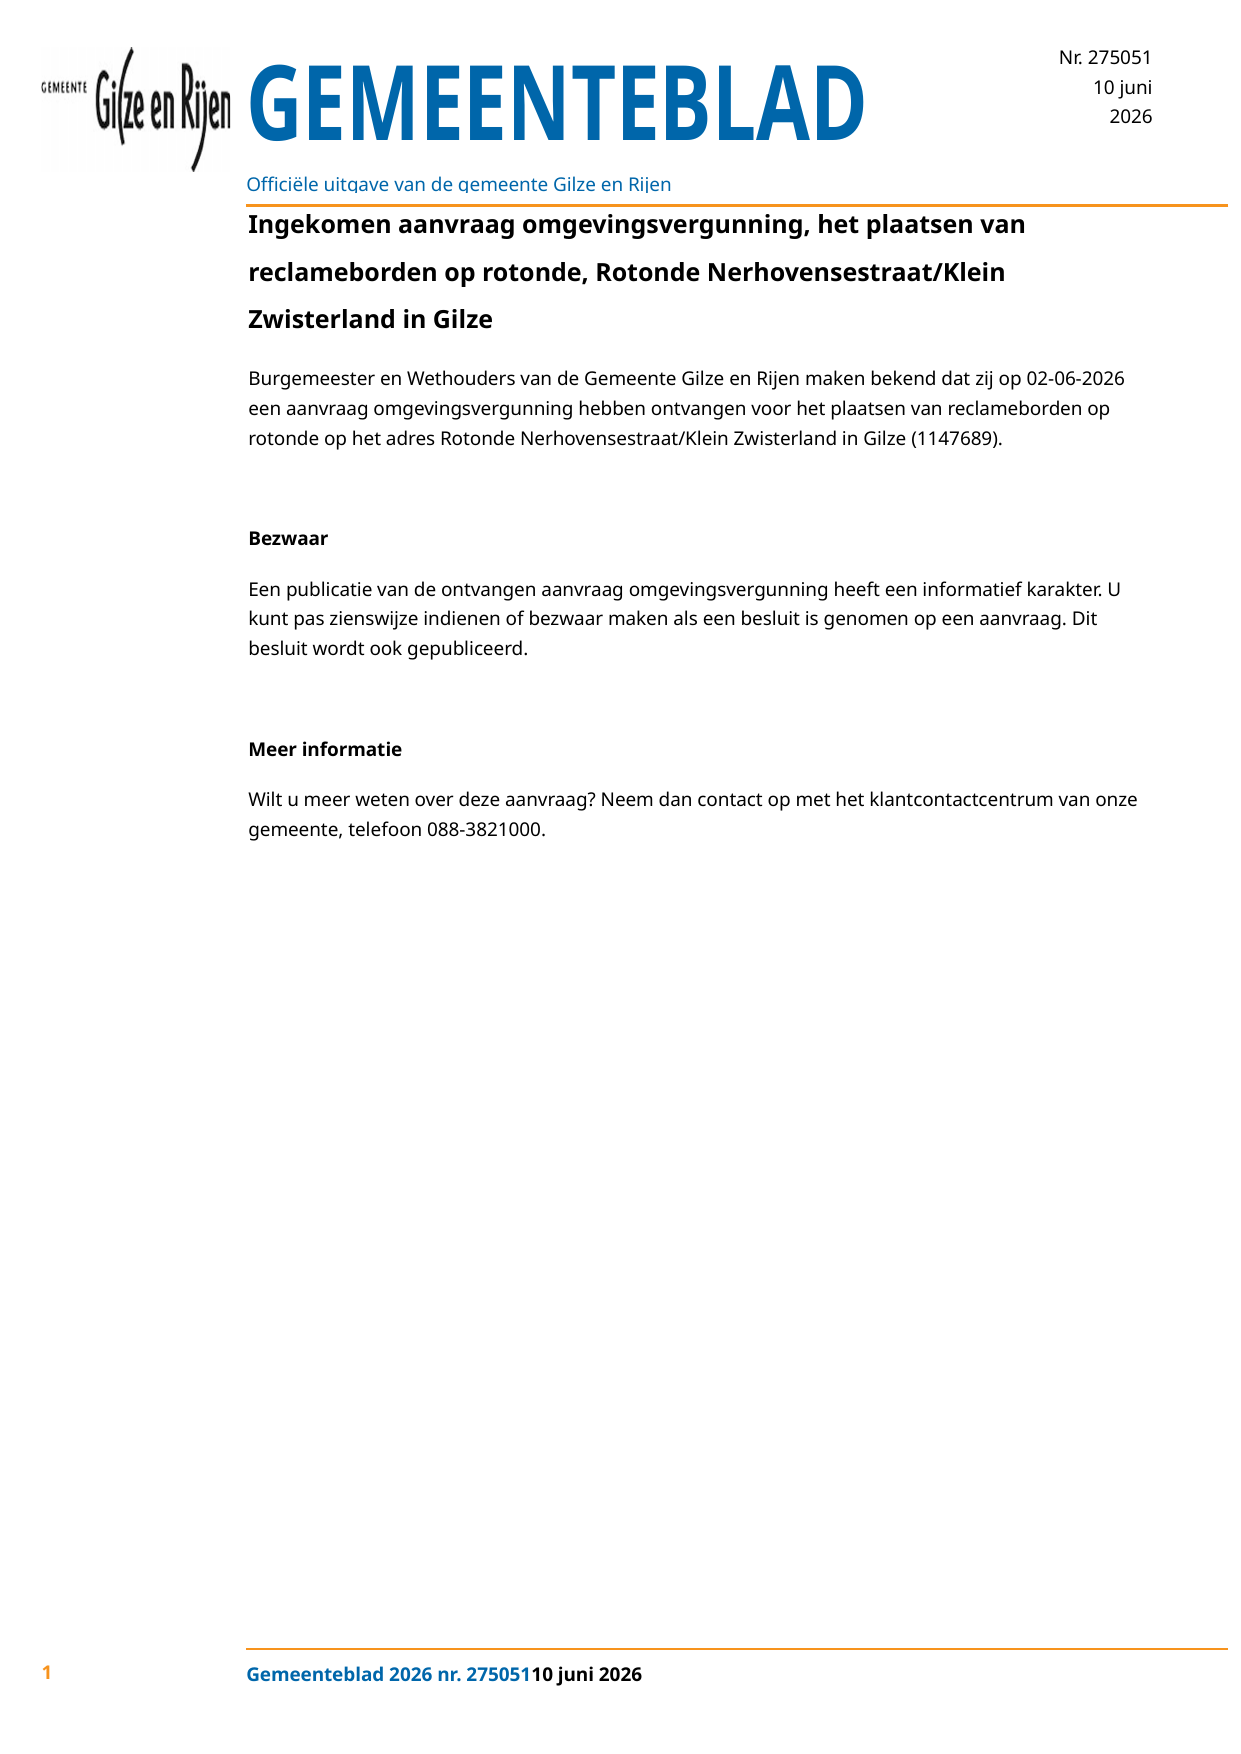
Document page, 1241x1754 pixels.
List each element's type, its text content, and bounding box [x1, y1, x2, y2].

text Ingekomen aanvraag omgevingsvergunning, het plaatsen van reclameborden op rotonde, Rotonde Nerhovensestraat/Klein Zwisterland in Gilze [248, 207, 1152, 336]
picture [41, 47, 231, 172]
text Meer informatie [248, 736, 1152, 762]
text Een publicatie van de ontvangen aanvraag omgevingsvergunning heeft een informatief karakter. U kunt pas zienswijze indienen of bezwaar maken als een besluit is genomen op een aanvraag. Dit besluit wordt ook gepubliceerd. [248, 576, 1152, 661]
text Bezwaar [248, 526, 1152, 551]
text Wilt u meer weten over deze aanvraag? Neem dan contact op met het klantcontactcentrum van onze gemeente, telefoon 088-3821000. [248, 786, 1152, 842]
text Burgemeester en Wethouders van de Gemeente Gilze en Rijen maken bekend dat zij op 02-06-2026 een aanvraag omgevingsvergunning hebben ontvangen voor het plaatsen van reclameborden op rotonde op het adres Rotonde Nerhovensestraat/Klein Zwisterland in Gilze (1147689). [248, 366, 1152, 450]
